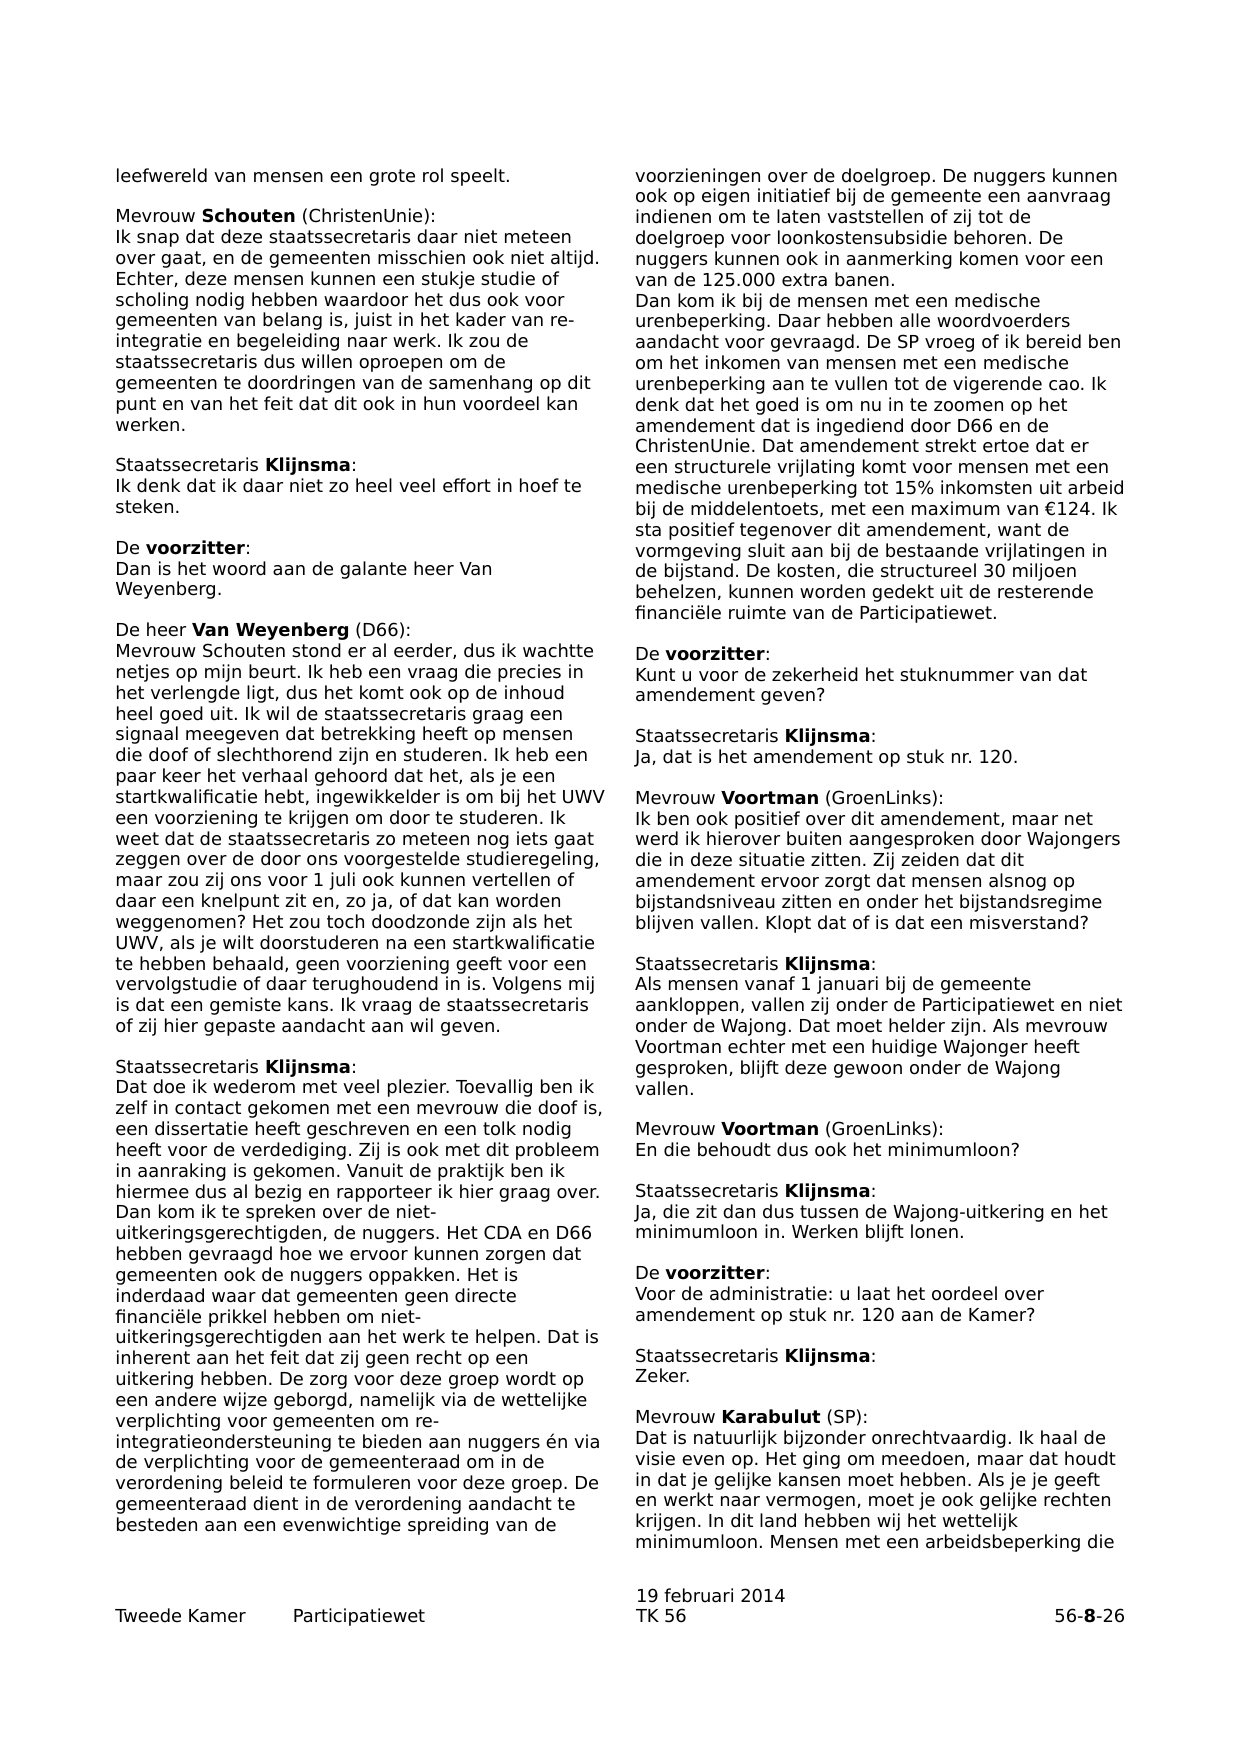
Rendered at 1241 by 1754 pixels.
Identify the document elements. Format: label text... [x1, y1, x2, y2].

text Staatssecretaris Klijnsma: [115, 1057, 605, 1077]
text Staatssecretaris Klijnsma: [635, 1181, 1125, 1201]
text Dan kom ik bij de mensen met een medische urenbeperking. Daar hebben alle woordvoerders aandacht voor gevraagd. De SP vroeg of ik bereid ben om het inkomen van mensen met een medische urenbeperking aan te vullen tot de vigerende cao. Ik denk dat het goed is om nu in te zoomen op het amendement dat is ingediend door D66 en de ChristenUnie. Dat amendement strekt ertoe dat er een structurele vrijlating komt voor mensen met een medische urenbeperking tot 15% inkomsten uit arbeid bij de middelentoets, met een maximum van €124. Ik sta positief tegenover dit amendement, want de vormgeving sluit aan bij de bestaande vrijlatingen in de bijstand. De kosten, die structureel 30 miljoen behelzen, kunnen worden gedekt uit de resterende financiële ruimte van de Participatiewet. [635, 290, 1125, 624]
text Kunt u voor de zekerheid het stuknummer van dat amendement geven? [635, 664, 1125, 706]
text Staatssecretaris Klijnsma: [635, 726, 1125, 747]
text Zeker. [635, 1366, 1125, 1387]
text Staatssecretaris Klijnsma: [635, 953, 1125, 974]
text Dan is het woord aan de galante heer Van Weyenberg. [115, 558, 605, 600]
text De heer Van Weyenberg (D66): [115, 620, 605, 641]
text Staatssecretaris Klijnsma: [115, 455, 605, 476]
text Ik snap dat deze staatssecretaris daar niet meteen over gaat, en de gemeenten misschien ook niet altijd. Echter, deze mensen kunnen een stukje studie of scholing nodig hebben waardoor het dus ook voor gemeenten van belang is, juist in het kader van re-integratie en begeleiding naar werk. Ik zou de staatssecretaris dus willen oproepen om de gemeenten te doordringen van de samenhang op dit punt en van het feit dat dit ook in hun voordeel kan werken. [115, 227, 605, 435]
text Mevrouw Voortman (GroenLinks): [635, 788, 1125, 808]
text De voorzitter: [635, 644, 1125, 664]
text Mevrouw Schouten (ChristenUnie): [115, 206, 605, 227]
text leefwereld van mensen een grote rol speelt. [115, 165, 605, 186]
text voorzieningen over de doelgroep. De nuggers kunnen ook op eigen initiatief bij de gemeente een aanvraag indienen om te laten vaststellen of zij tot de doelgroep voor loonkostensubsidie behoren. De nuggers kunnen ook in aanmerking komen voor een van de 125.000 extra banen. [635, 165, 1125, 290]
text Ik ben ook positief over dit amendement, maar net werd ik hierover buiten aangesproken door Wajongers die in deze situatie zitten. Zij zeiden dat dit amendement ervoor zorgt dat mensen alsnog op bijstandsniveau zitten en onder het bijstandsregime blijven vallen. Klopt dat of is dat een misverstand? [635, 808, 1125, 933]
text Ja, die zit dan dus tussen de Wajong-uitkering en het minimumloon in. Werken blijft lonen. [635, 1201, 1125, 1243]
text Mevrouw Schouten stond er al eerder, dus ik wachtte netjes op mijn beurt. Ik heb een vraag die precies in het verlengde ligt, dus het komt ook op de inhoud heel goed uit. Ik wil de staatssecretaris graag een signaal meegeven dat betrekking heeft op mensen die doof of slechthorend zijn en studeren. Ik heb een paar keer het verhaal gehoord dat het, als je een startkwalificatie hebt, ingewikkelder is om bij het UWV een voorziening te krijgen om door te studeren. Ik weet dat de staatssecretaris zo meteen nog iets gaat zeggen over de door ons voorgestelde studieregeling, maar zou zij ons voor 1 juli ook kunnen vertellen of daar een knelpunt zit en, zo ja, of dat kan worden weggenomen? Het zou toch doodzonde zijn als het UWV, als je wilt doorstuderen na een startkwalificatie te hebben behaald, geen voorziening geeft voor een vervolgstudie of daar terughoudend in is. Volgens mij is dat een gemiste kans. Ik vraag de staatssecretaris of zij hier gepaste aandacht aan wil geven. [115, 641, 605, 1037]
text Voor de administratie: u laat het oordeel over amendement op stuk nr. 120 aan de Kamer? [635, 1284, 1125, 1325]
text De voorzitter: [115, 538, 605, 558]
text Mevrouw Voortman (GroenLinks): [635, 1119, 1125, 1140]
text Mevrouw Karabulut (SP): [635, 1407, 1125, 1428]
text Dat doe ik wederom met veel plezier. Toevallig ben ik zelf in contact gekomen met een mevrouw die doof is, een dissertatie heeft geschreven en een tolk nodig heeft voor de verdediging. Zij is ook met dit probleem in aanraking is gekomen. Vanuit de praktijk ben ik hiermee dus al bezig en rapporteer ik hier graag over. [115, 1077, 605, 1202]
text Dan kom ik te spreken over de niet-uitkeringsgerechtigden, de nuggers. Het CDA en D66 hebben gevraagd hoe we ervoor kunnen zorgen dat gemeenten ook de nuggers oppakken. Het is inderdaad waar dat gemeenten geen directe financiële prikkel hebben om niet-uitkeringsgerechtigden aan het werk te helpen. Dat is inherent aan het feit dat zij geen recht op een uitkering hebben. De zorg voor deze groep wordt op een andere wijze geborgd, namelijk via de wettelijke verplichting voor gemeenten om re-integratieondersteuning te bieden aan nuggers én via de verplichting voor de gemeenteraad om in de verordening beleid te formuleren voor deze groep. De gemeenteraad dient in de verordening aandacht te besteden aan een evenwichtige spreiding van de [115, 1202, 605, 1536]
text Als mensen vanaf 1 januari bij de gemeente aankloppen, vallen zij onder de Participatiewet en niet onder de Wajong. Dat moet helder zijn. Als mevrouw Voortman echter met een huidige Wajonger heeft gesproken, blijft deze gewoon onder de Wajong vallen. [635, 974, 1125, 1099]
text De voorzitter: [635, 1263, 1125, 1284]
text Ik denk dat ik daar niet zo heel veel effort in hoef te steken. [115, 476, 605, 518]
text Dat is natuurlijk bijzonder onrechtvaardig. Ik haal de visie even op. Het ging om meedoen, maar dat houdt in dat je gelijke kansen moet hebben. Als je je geeft en werkt naar vermogen, moet je ook gelijke rechten krijgen. In dit land hebben wij het wettelijk minimumloon. Mensen met een arbeidsbeperking die [635, 1428, 1125, 1553]
text En die behoudt dus ook het minimumloon? [635, 1140, 1125, 1161]
text Ja, dat is het amendement op stuk nr. 120. [635, 747, 1125, 768]
text Staatssecretaris Klijnsma: [635, 1345, 1125, 1366]
